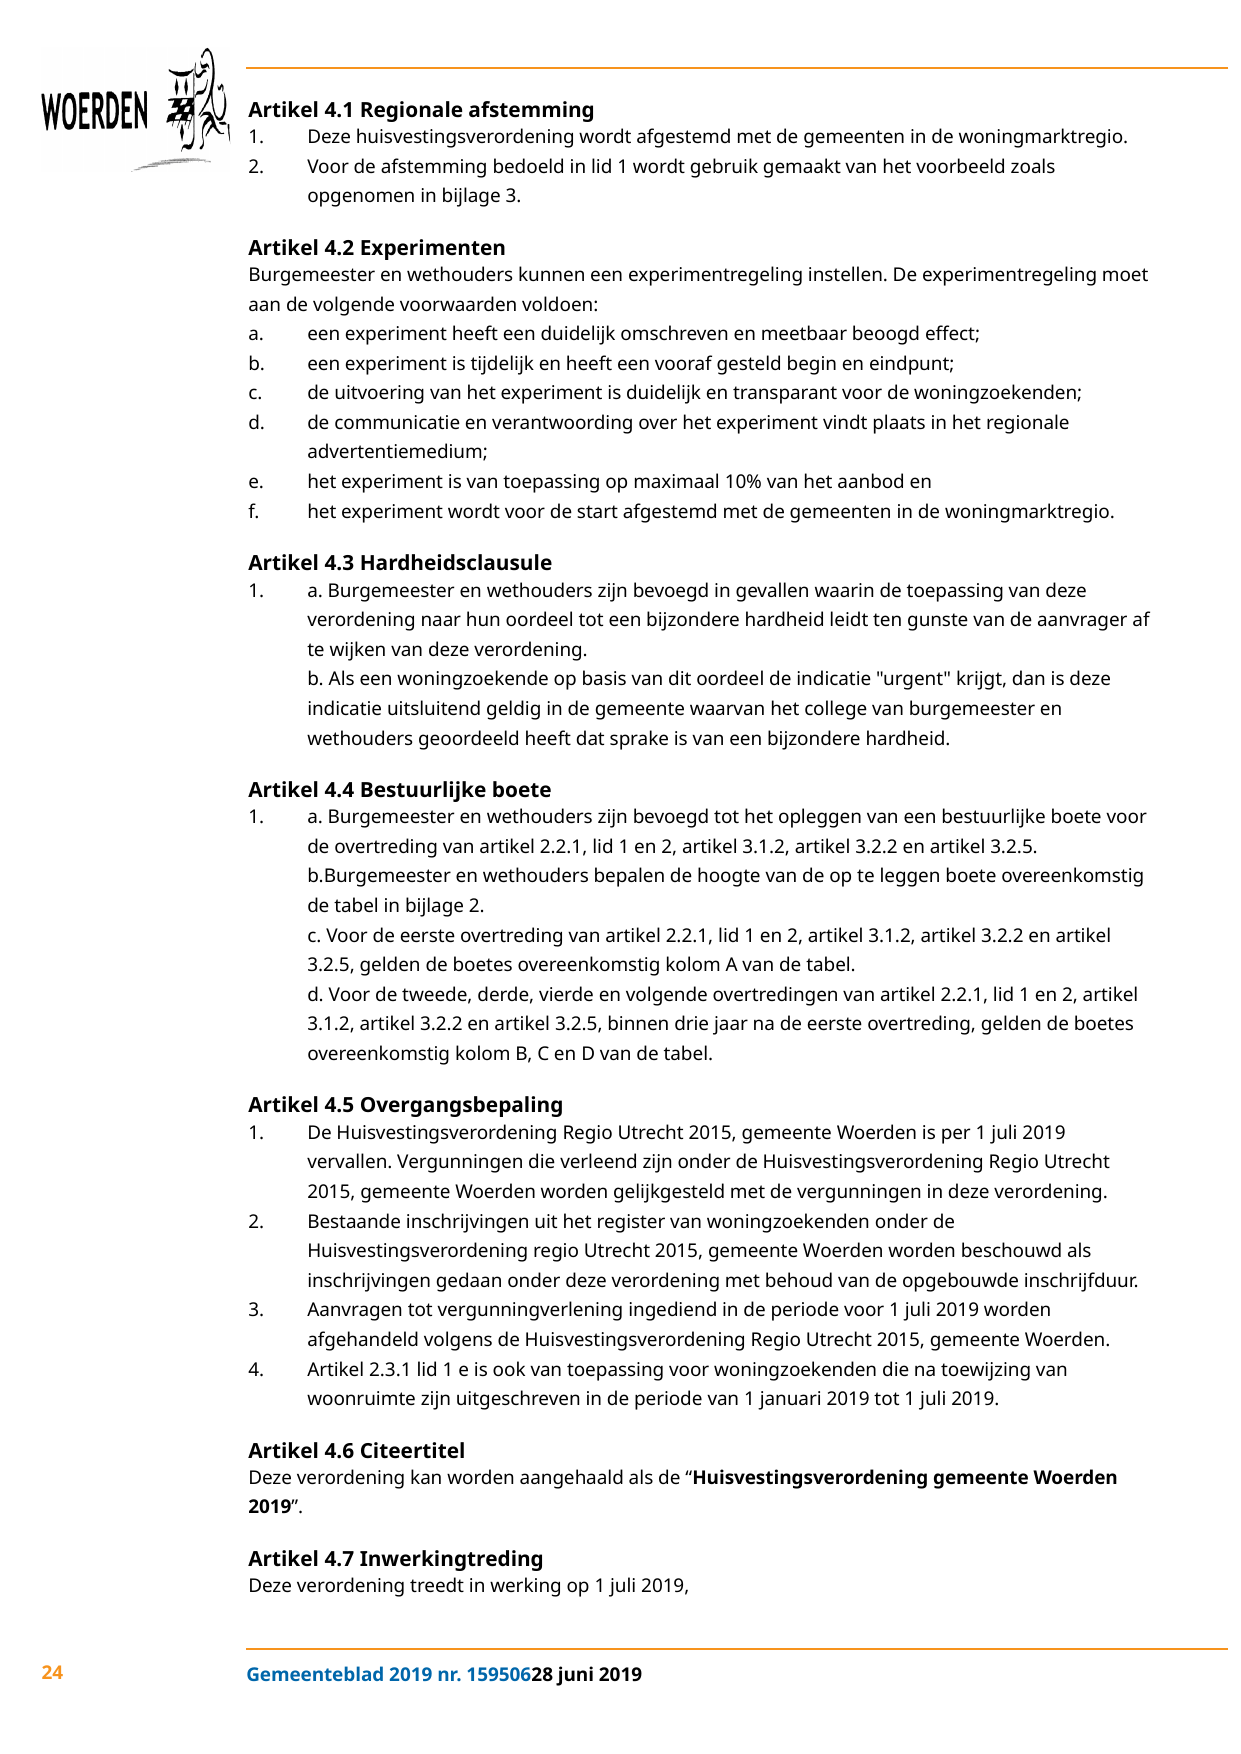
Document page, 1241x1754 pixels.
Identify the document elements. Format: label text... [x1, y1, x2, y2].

text Artikel 4.5 Overgangsbepaling [248, 1091, 1152, 1119]
list het experiment wordt voor de start afgestemd met de gemeenten in de woningmarktregio. [248, 498, 1152, 524]
text Artikel 4.7 Inwerkingtreding [248, 1544, 1152, 1573]
list c. Voor de eerste overtreding van artikel 2.2.1, lid 1 en 2, artikel 3.1.2, artikel 3.2.2 en artikel 3.2.5, gelden de boetes overeenkomstig kolom A van de tabel. [248, 922, 1152, 977]
list d. Voor de tweede, derde, vierde en volgende overtredingen van artikel 2.2.1, lid 1 en 2, artikel 3.1.2, artikel 3.2.2 en artikel 3.2.5, binnen drie jaar na de eerste overtreding, gelden de boetes overeenkomstig kolom B, C en D van de tabel. [248, 981, 1152, 1066]
text Artikel 4.3 Hardheidsclausule [248, 548, 1152, 577]
list b. Als een woningzoekende op basis van dit oordeel de indicatie "urgent" krijgt, dan is deze indicatie uitsluitend geldig in de gemeente waarvan het college van burgemeester en wethouders geoordeeld heeft dat sprake is van een bijzondere hardheid. [248, 666, 1152, 750]
list de communicatie en verantwoording over het experiment vindt plaats in het regionale advertentiemedium; [248, 409, 1152, 464]
list de uitvoering van het experiment is duidelijk en transparant voor de woningzoekenden; [248, 379, 1152, 405]
list Voor de afstemming bedoeld in lid 1 wordt gebruik gemaakt van het voorbeeld zoals opgenomen in bijlage 3. [248, 153, 1152, 208]
list een experiment heeft een duidelijk omschreven en meetbaar beoogd effect; [248, 320, 1152, 346]
text Burgemeester en wethouders kunnen een experimentregeling instellen. De experimentregeling moet aan de volgende voorwaarden voldoen: [248, 261, 1152, 317]
list het experiment is van toepassing op maximaal 10% van het aanbod en [248, 468, 1152, 494]
list Artikel 2.3.1 lid 1 e is ook van toepassing voor woningzoekenden die na toewijzing van woonruimte zijn uitgeschreven in de periode van 1 januari 2019 tot 1 juli 2019. [248, 1356, 1152, 1411]
picture [41, 47, 231, 172]
text Artikel 4.6 Citeertitel [248, 1436, 1152, 1464]
text Artikel 4.1 Regionale afstemming [248, 95, 1152, 123]
list Bestaande inschrijvingen uit het register van woningzoekenden onder de Huisvestingsverordening regio Utrecht 2015, gemeente Woerden worden beschouwd als inschrijvingen gedaan onder deze verordening met behoud van de opgebouwde inschrijfduur. [248, 1208, 1152, 1293]
list Deze huisvestingsverordening wordt afgestemd met de gemeenten in de woningmarktregio. [248, 123, 1152, 149]
text Artikel 4.4 Bestuurlijke boete [248, 775, 1152, 803]
list Aanvragen tot vergunningverlening ingediend in de periode voor 1 juli 2019 worden afgehandeld volgens de Huisvestingsverordening Regio Utrecht 2015, gemeente Woerden. [248, 1297, 1152, 1352]
list a. Burgemeester en wethouders zijn bevoegd in gevallen waarin de toepassing van deze verordening naar hun oordeel tot een bijzondere hardheid leidt ten gunste van de aanvrager af te wijken van deze verordening. [248, 577, 1152, 662]
list De Huisvestingsverordening Regio Utrecht 2015, gemeente Woerden is per 1 juli 2019 vervallen. Vergunningen die verleend zijn onder de Huisvestingsverordening Regio Utrecht 2015, gemeente Woerden worden gelijkgesteld met de vergunningen in deze verordening. [248, 1119, 1152, 1204]
text Deze verordening kan worden aangehaald als de “Huisvestingsverordening gemeente Woerden 2019”. [248, 1464, 1152, 1519]
list b.Burgemeester en wethouders bepalen de hoogte van de op te leggen boete overeenkomstig de tabel in bijlage 2. [248, 863, 1152, 918]
text Deze verordening treedt in werking op 1 juli 2019, [248, 1573, 1152, 1598]
text Artikel 4.2 Experimenten [248, 233, 1152, 261]
list een experiment is tijdelijk en heeft een vooraf gesteld begin en eindpunt; [248, 350, 1152, 376]
list a. Burgemeester en wethouders zijn bevoegd tot het opleggen van een bestuurlijke boete voor de overtreding van artikel 2.2.1, lid 1 en 2, artikel 3.1.2, artikel 3.2.2 en artikel 3.2.5. [248, 803, 1152, 859]
